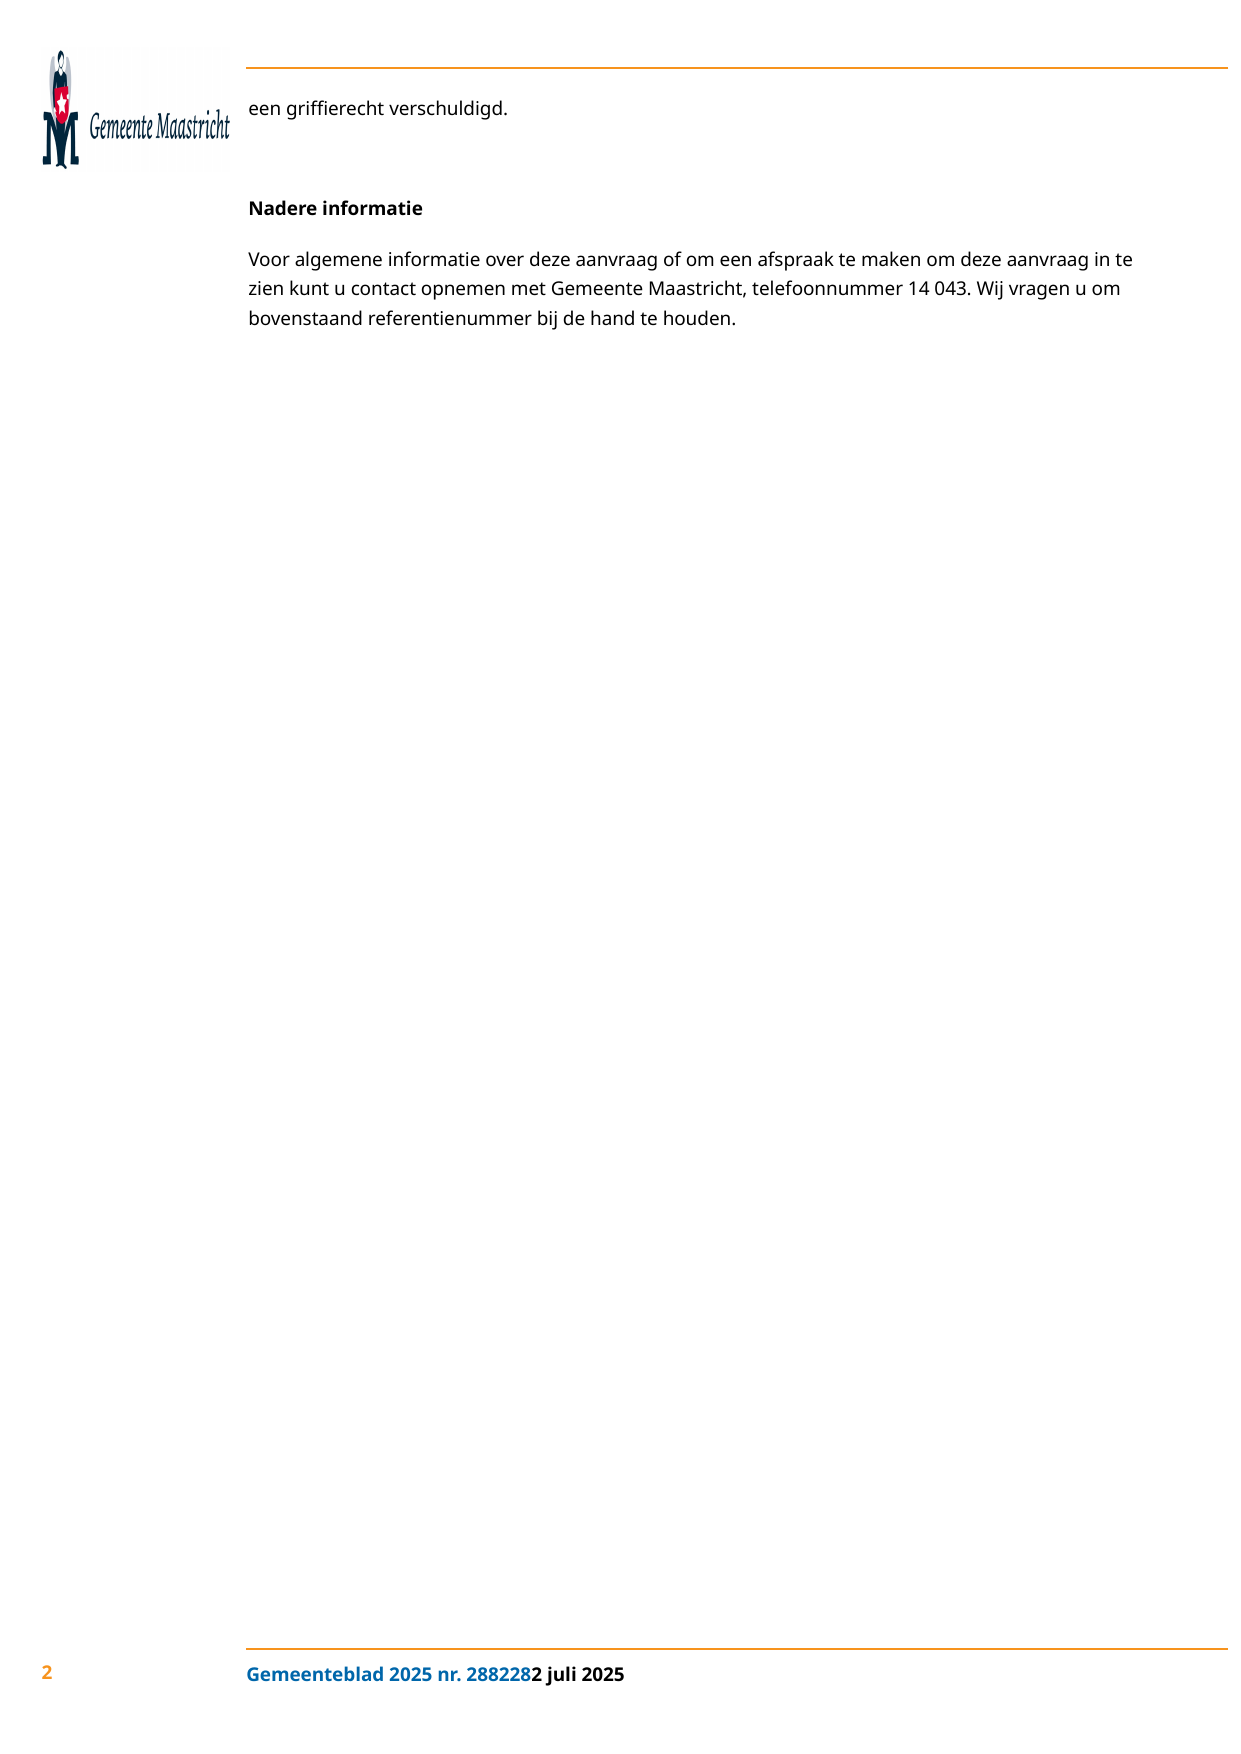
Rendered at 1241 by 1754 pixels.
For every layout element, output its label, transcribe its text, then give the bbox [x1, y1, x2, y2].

picture [41, 47, 231, 172]
text Voor algemene informatie over deze aanvraag of om een afspraak te maken om deze aanvraag in te zien kunt u contact opnemen met Gemeente Maastricht, telefoonnummer 14 043. Wij vragen u om bovenstaand referentienummer bij de hand te houden. [248, 246, 1152, 331]
text Nadere informatie [248, 196, 1152, 221]
text een griffierecht verschuldigd. [248, 95, 1152, 121]
